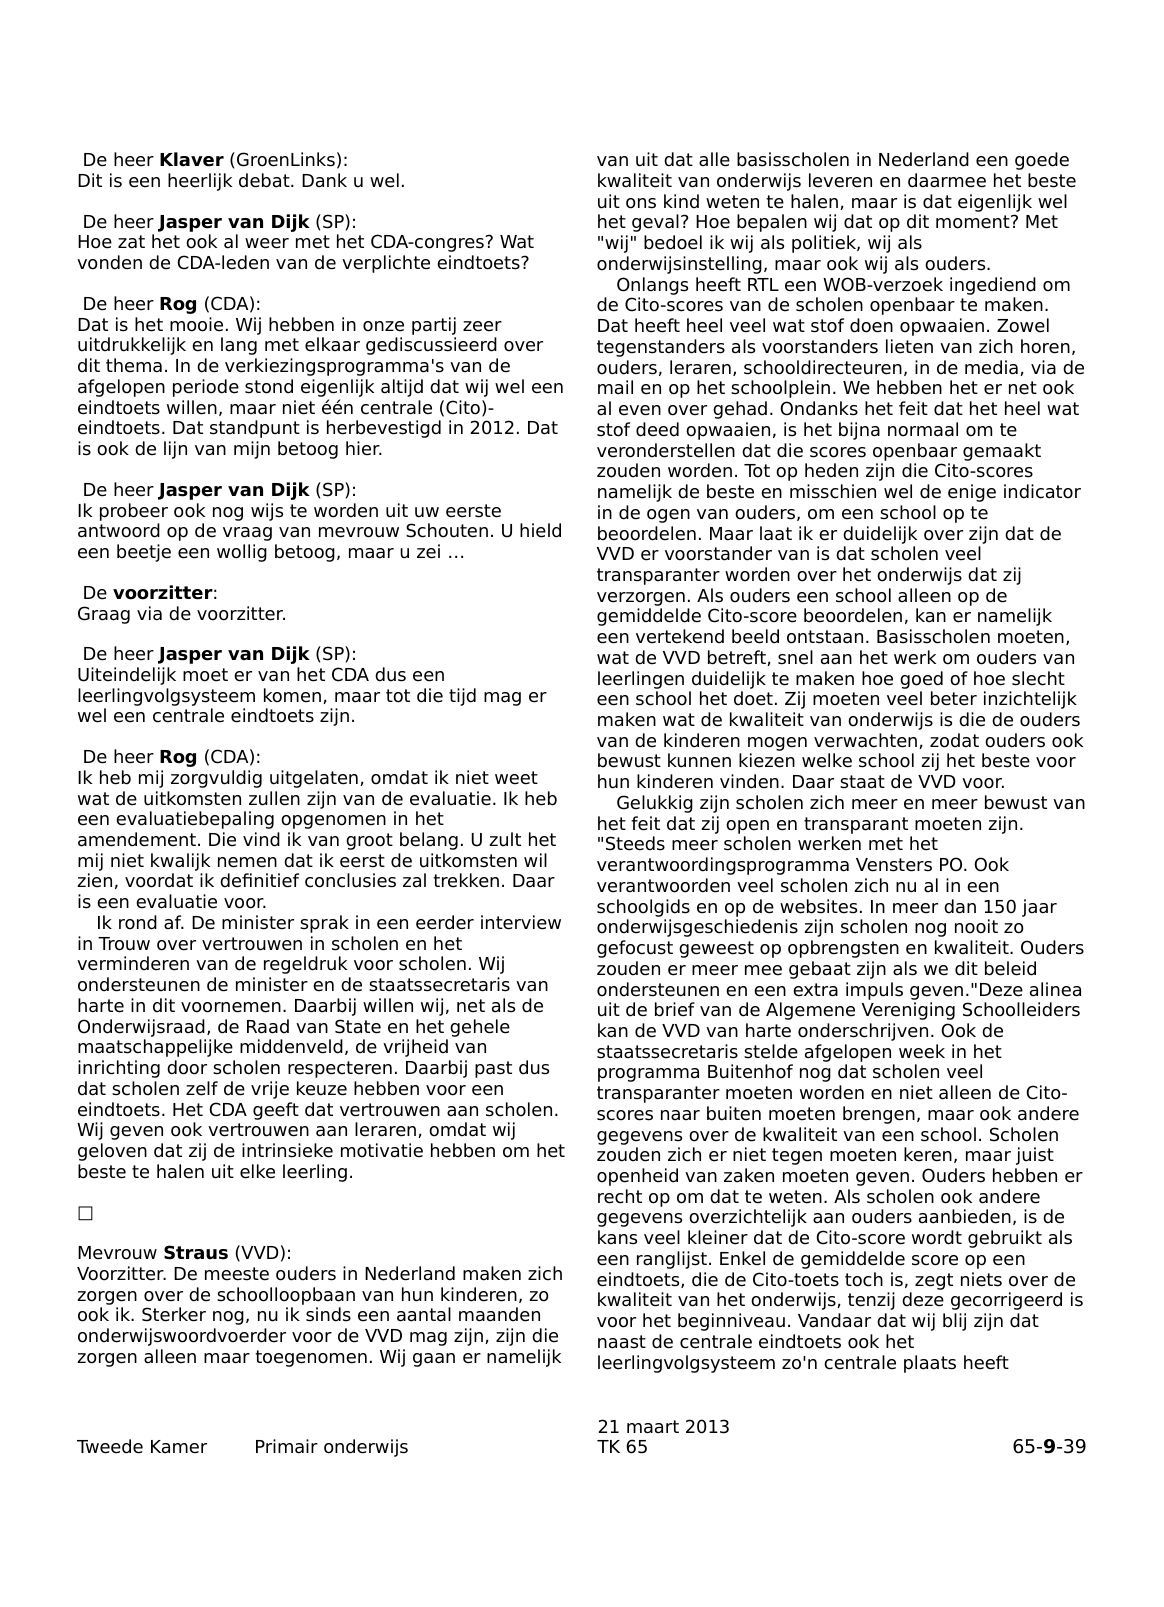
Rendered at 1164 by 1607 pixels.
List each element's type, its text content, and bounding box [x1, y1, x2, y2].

text De heer Rog (CDA): [77, 294, 567, 314]
text Onlangs heeft RTL een WOB-verzoek ingediend om de Cito-scores van de scholen openbaar te maken. Dat heeft heel veel wat stof doen opwaaien. Zowel tegenstanders als voorstanders lieten van zich horen, ouders, leraren, schooldirecteuren, in de media, via de mail en op het schoolplein. We hebben het er net ook al even over gehad. Ondanks het feit dat het heel wat stof deed opwaaien, is het bijna normaal om te veronderstellen dat die scores openbaar gemaakt zouden worden. Tot op heden zijn die Cito-scores namelijk de beste en misschien wel de enige indicator in de ogen van ouders, om een school op te beoordelen. Maar laat ik er duidelijk over zijn dat de VVD er voorstander van is dat scholen veel transparanter worden over het onderwijs dat zij verzorgen. Als ouders een school alleen op de gemiddelde Cito-score beoordelen, kan er namelijk een vertekend beeld ontstaan. Basisscholen moeten, wat de VVD betreft, snel aan het werk om ouders van leerlingen duidelijk te maken hoe goed of hoe slecht een school het doet. Zij moeten veel beter inzichtelijk maken wat de kwaliteit van onderwijs is die de ouders van de kinderen mogen verwachten, zodat ouders ook bewust kunnen kiezen welke school zij het beste voor hun kinderen vinden. Daar staat de VVD voor. [596, 274, 1087, 793]
text De heer Jasper van Dijk (SP): [77, 480, 567, 500]
text Dit is een heerlijk debat. Dank u wel. [77, 171, 567, 192]
text van uit dat alle basisscholen in Nederland een goede kwaliteit van onderwijs leveren en daarmee het beste uit ons kind weten te halen, maar is dat eigenlijk wel het geval? Hoe bepalen wij dat op dit moment? Met "wij" bedoel ik wij als politiek, wij als onderwijsinstelling, maar ook wij als ouders. [596, 150, 1087, 274]
text De heer Jasper van Dijk (SP): [77, 644, 567, 665]
text Ik heb mij zorgvuldig uitgelaten, omdat ik niet weet wat de uitkomsten zullen zijn van de evaluatie. Ik heb een evaluatiebepaling opgenomen in het amendement. Die vind ik van groot belang. U zult het mij niet kwalijk nemen dat ik eerst de uitkomsten wil zien, voordat ik definitief conclusies zal trekken. Daar is een evaluatie voor. [77, 768, 567, 913]
text Mevrouw Straus (VVD): [77, 1243, 567, 1264]
text De heer Klaver (GroenLinks): [77, 150, 567, 171]
text Dat is het mooie. Wij hebben in onze partij zeer uitdrukkelijk en lang met elkaar gediscussieerd over dit thema. In de verkiezingsprogramma's van de afgelopen periode stond eigenlijk altijd dat wij wel een eindtoets willen, maar niet één centrale (Cito)-eindtoets. Dat standpunt is herbevestigd in 2012. Dat is ook de lijn van mijn betoog hier. [77, 314, 567, 460]
text Ik rond af. De minister sprak in een eerder interview in Trouw over vertrouwen in scholen en het verminderen van de regeldruk voor scholen. Wij ondersteunen de minister en de staatssecretaris van harte in dit voornemen. Daarbij willen wij, net als de Onderwijsraad, de Raad van State en het gehele maatschappelijke middenveld, de vrijheid van inrichting door scholen respecteren. Daarbij past dus dat scholen zelf de vrije keuze hebben voor een eindtoets. Het CDA geeft dat vertrouwen aan scholen. Wij geven ook vertrouwen aan leraren, omdat wij geloven dat zij de intrinsieke motivatie hebben om het beste te halen uit elke leerling. [77, 913, 567, 1182]
text Ik probeer ook nog wijs te worden uit uw eerste antwoord op de vraag van mevrouw Schouten. U hield een beetje een wollig betoog, maar u zei … [77, 500, 567, 563]
text De voorzitter: [77, 583, 567, 603]
text Uiteindelijk moet er van het CDA dus een leerlingvolgsysteem komen, maar tot die tijd mag er wel een centrale eindtoets zijn. [77, 665, 567, 727]
text Gelukkig zijn scholen zich meer en meer bewust van het feit dat zij open en transparant moeten zijn. "Steeds meer scholen werken met het verantwoordingsprogramma Vensters PO. Ook verantwoorden veel scholen zich nu al in een schoolgids en op de websites. In meer dan 150 jaar onderwijsgeschiedenis zijn scholen nog nooit zo gefocust geweest op opbrengsten en kwaliteit. Ouders zouden er meer mee gebaat zijn als we dit beleid ondersteunen en een extra impuls geven."Deze alinea uit de brief van de Algemene Vereniging Schoolleiders kan de VVD van harte onderschrijven. Ook de staatssecretaris stelde afgelopen week in het programma Buitenhof nog dat scholen veel transparanter moeten worden en niet alleen de Cito-scores naar buiten moeten brengen, maar ook andere gegevens over de kwaliteit van een school. Scholen zouden zich er niet tegen moeten keren, maar juist openheid van zaken moeten geven. Ouders hebben er recht op om dat te weten. Als scholen ook andere gegevens overzichtelijk aan ouders aanbieden, is de kans veel kleiner dat de Cito-score wordt gebruikt als een ranglijst. Enkel de gemiddelde score op een eindtoets, die de Cito-toets toch is, zegt niets over de kwaliteit van het onderwijs, tenzij deze gecorrigeerd is voor het beginniveau. Vandaar dat wij blij zijn dat naast de centrale eindtoets ook het leerlingvolgsysteem zo'n centrale plaats heeft [596, 793, 1087, 1373]
text Graag via de voorzitter. [77, 603, 567, 624]
text □ [77, 1202, 567, 1223]
text De heer Jasper van Dijk (SP): [77, 212, 567, 232]
text Hoe zat het ook al weer met het CDA-congres? Wat vonden de CDA-leden van de verplichte eindtoets? [77, 232, 567, 274]
text Voorzitter. De meeste ouders in Nederland maken zich zorgen over de schoolloopbaan van hun kinderen, zo ook ik. Sterker nog, nu ik sinds een aantal maanden onderwijswoordvoerder voor de VVD mag zijn, zijn die zorgen alleen maar toegenomen. Wij gaan er namelijk [77, 1264, 567, 1367]
text De heer Rog (CDA): [77, 747, 567, 768]
